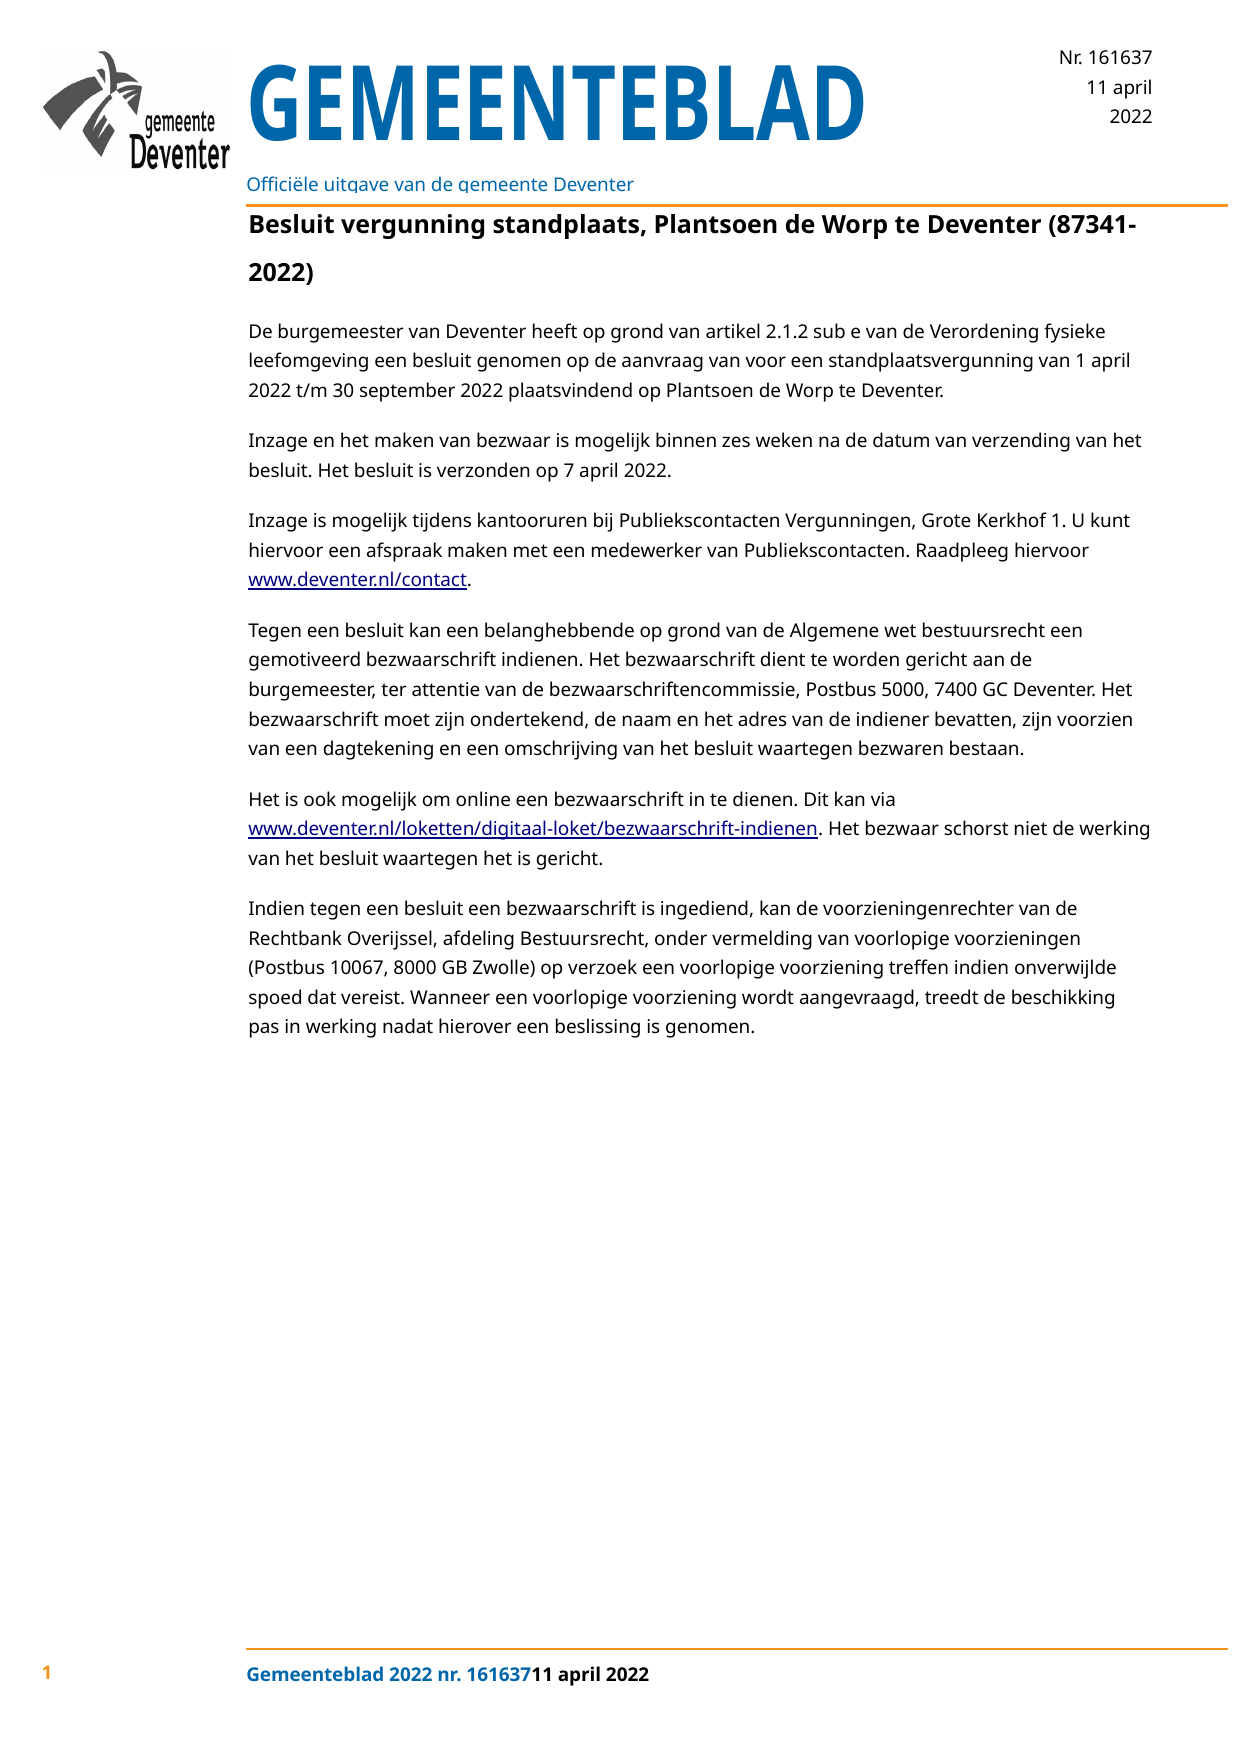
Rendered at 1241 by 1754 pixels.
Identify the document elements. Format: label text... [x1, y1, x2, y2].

text Besluit vergunning standplaats, Plantsoen de Worp te Deventer (87341-2022) [248, 207, 1152, 288]
text Indien tegen een besluit een bezwaarschrift is ingediend, kan de voorzieningenrechter van de Rechtbank Overijssel, afdeling Bestuursrecht, onder vermelding van voorlopige voorzieningen (Postbus 10067, 8000 GB Zwolle) op verzoek een voorlopige voorziening treffen indien onverwijlde spoed dat vereist. Wanneer een voorlopige voorziening wordt aangevraagd, treedt de beschikking pas in werking nadat hierover een beslissing is genomen. [248, 895, 1152, 1039]
text Inzage is mogelijk tijdens kantooruren bij Publiekscontacten Vergunningen, Grote Kerkhof 1. U kunt hiervoor een afspraak maken met een medewerker van Publiekscontacten. Raadpleeg hiervoor www.deventer.nl/contact. [248, 507, 1152, 592]
text Inzage en het maken van bezwaar is mogelijk binnen zes weken na de datum van verzending van het besluit. Het besluit is verzonden op 7 april 2022. [248, 427, 1152, 483]
text Het is ook mogelijk om online een bezwaarschrift in te dienen. Dit kan via www.deventer.nl/loketten/digitaal-loket/bezwaarschrift-indienen. Het bezwaar schorst niet de werking van het besluit waartegen het is gericht. [248, 786, 1152, 871]
text Tegen een besluit kan een belanghebbende op grond van de Algemene wet bestuursrecht een gemotiveerd bezwaarschrift indienen. Het bezwaarschrift dient te worden gericht aan de burgemeester, ter attentie van de bezwaarschriftencommissie, Postbus 5000, 7400 GC Deventer. Het bezwaarschrift moet zijn ondertekend, de naam en het adres van de indiener bevatten, zijn voorzien van een dagtekening en een omschrijving van het besluit waartegen bezwaren bestaan. [248, 617, 1152, 761]
text De burgemeester van Deventer heeft op grond van artikel 2.1.2 sub e van de Verordening fysieke leefomgeving een besluit genomen op de aanvraag van voor een standplaatsvergunning van 1 april 2022 t/m 30 september 2022 plaatsvindend op Plantsoen de Worp te Deventer. [248, 318, 1152, 403]
picture [41, 47, 231, 172]
